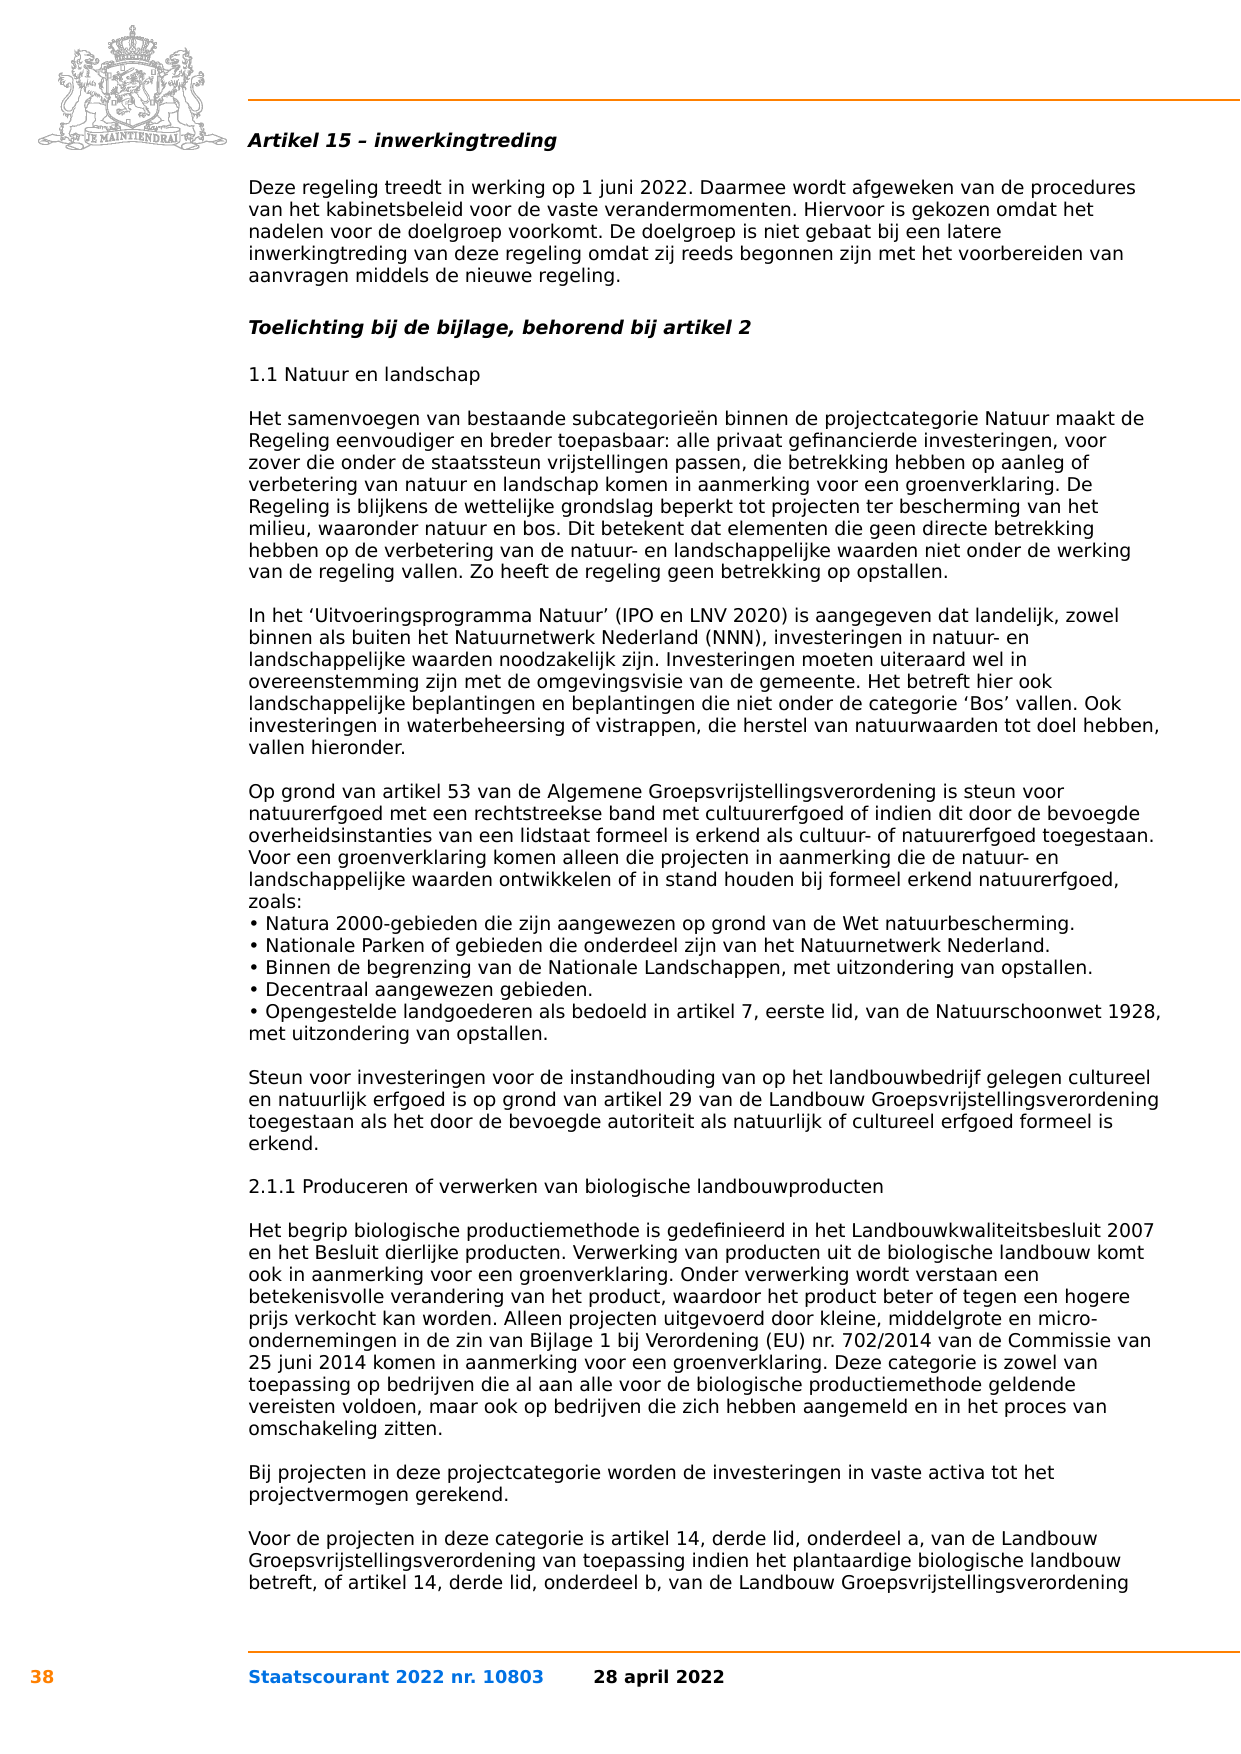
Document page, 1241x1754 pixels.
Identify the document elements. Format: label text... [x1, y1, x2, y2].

subtitle Toelichting bij de bijlage, behorend bij artikel 2 [248, 317, 1163, 339]
subtitle 1.1 Natuur en landschap [248, 364, 1163, 386]
text Steun voor investeringen voor de instandhouding van op het landbouwbedrijf gelegen cultureel en natuurlijk erfgoed is op grond van artikel 29 van de Landbouw Groepsvrijstellingsverordening toegestaan als het door de bevoegde autoriteit als natuurlijk of cultureel erfgoed formeel is erkend. [248, 1067, 1163, 1154]
text Bij projecten in deze projectcategorie worden de investeringen in vaste activa tot het projectvermogen gerekend. [248, 1462, 1163, 1506]
text Deze regeling treedt in werking op 1 juni 2022. Daarmee wordt afgeweken van de procedures van het kabinetsbeleid voor de vaste verandermomenten. Hiervoor is gekozen omdat het nadelen voor de doelgroep voorkomt. De doelgroep is niet gebaat bij een latere inwerkingtreding van deze regeling omdat zij reeds begonnen zijn met het voorbereiden van aanvragen middels de nieuwe regeling. [248, 177, 1163, 287]
text Het begrip biologische productiemethode is gedefinieerd in het Landbouwkwaliteitsbesluit 2007 en het Besluit dierlijke producten. Verwerking van producten uit de biologische landbouw komt ook in aanmerking voor een groenverklaring. Onder verwerking wordt verstaan een betekenisvolle verandering van het product, waardoor het product beter of tegen een hogere prijs verkocht kan worden. Alleen projecten uitgevoerd door kleine, middelgrote en micro-ondernemingen in de zin van Bijlage 1 bij Verordening (EU) nr. 702/2014 van de Commissie van 25 juni 2014 komen in aanmerking voor een groenverklaring. Deze categorie is zowel van toepassing op bedrijven die al aan alle voor de biologische productiemethode geldende vereisten voldoen, maar ook op bedrijven die zich hebben aangemeld en in het proces van omschakeling zitten. [248, 1220, 1163, 1440]
text • Decentraal aangewezen gebieden. [248, 979, 1163, 1001]
text • Nationale Parken of gebieden die onderdeel zijn van het Natuurnetwerk Nederland. [248, 935, 1163, 957]
text • Natura 2000-gebieden die zijn aangewezen op grond van de Wet natuurbescherming. [248, 913, 1163, 935]
text Voor de projecten in deze categorie is artikel 14, derde lid, onderdeel a, van de Landbouw Groepsvrijstellingsverordening van toepassing indien het plantaardige biologische landbouw betreft, of artikel 14, derde lid, onderdeel b, van de Landbouw Groepsvrijstellingsverordening [248, 1528, 1163, 1594]
subtitle Artikel 15 – inwerkingtreding [248, 130, 1163, 152]
text • Opengestelde landgoederen als bedoeld in artikel 7, eerste lid, van de Natuurschoonwet 1928, met uitzondering van opstallen. [248, 1001, 1163, 1045]
picture [38, 25, 227, 150]
text • Binnen de begrenzing van de Nationale Landschappen, met uitzondering van opstallen. [248, 957, 1163, 979]
subtitle 2.1.1 Produceren of verwerken van biologische landbouwproducten [248, 1176, 1163, 1198]
text Het samenvoegen van bestaande subcategorieën binnen de projectcategorie Natuur maakt de Regeling eenvoudiger en breder toepasbaar: alle privaat gefinancierde investeringen, voor zover die onder de staatssteun vrijstellingen passen, die betrekking hebben op aanleg of verbetering van natuur en landschap komen in aanmerking voor een groenverklaring. De Regeling is blijkens de wettelijke grondslag beperkt tot projecten ter bescherming van het milieu, waaronder natuur en bos. Dit betekent dat elementen die geen directe betrekking hebben op de verbetering van de natuur- en landschappelijke waarden niet onder de werking van de regeling vallen. Zo heeft de regeling geen betrekking op opstallen. [248, 408, 1163, 583]
text In het ‘Uitvoeringsprogramma Natuur’ (IPO en LNV 2020) is aangegeven dat landelijk, zowel binnen als buiten het Natuurnetwerk Nederland (NNN), investeringen in natuur- en landschappelijke waarden noodzakelijk zijn. Investeringen moeten uiteraard wel in overeenstemming zijn met de omgevingsvisie van de gemeente. Het betreft hier ook landschappelijke beplantingen en beplantingen die niet onder de categorie ‘Bos’ vallen. Ook investeringen in waterbeheersing of vistrappen, die herstel van natuurwaarden tot doel hebben, vallen hieronder. [248, 605, 1163, 759]
text Op grond van artikel 53 van de Algemene Groepsvrijstellingsverordening is steun voor natuurerfgoed met een rechtstreekse band met cultuurerfgoed of indien dit door de bevoegde overheidsinstanties van een lidstaat formeel is erkend als cultuur- of natuurerfgoed toegestaan. Voor een groenverklaring komen alleen die projecten in aanmerking die de natuur- en landschappelijke waarden ontwikkelen of in stand houden bij formeel erkend natuurerfgoed, zoals: [248, 781, 1163, 913]
